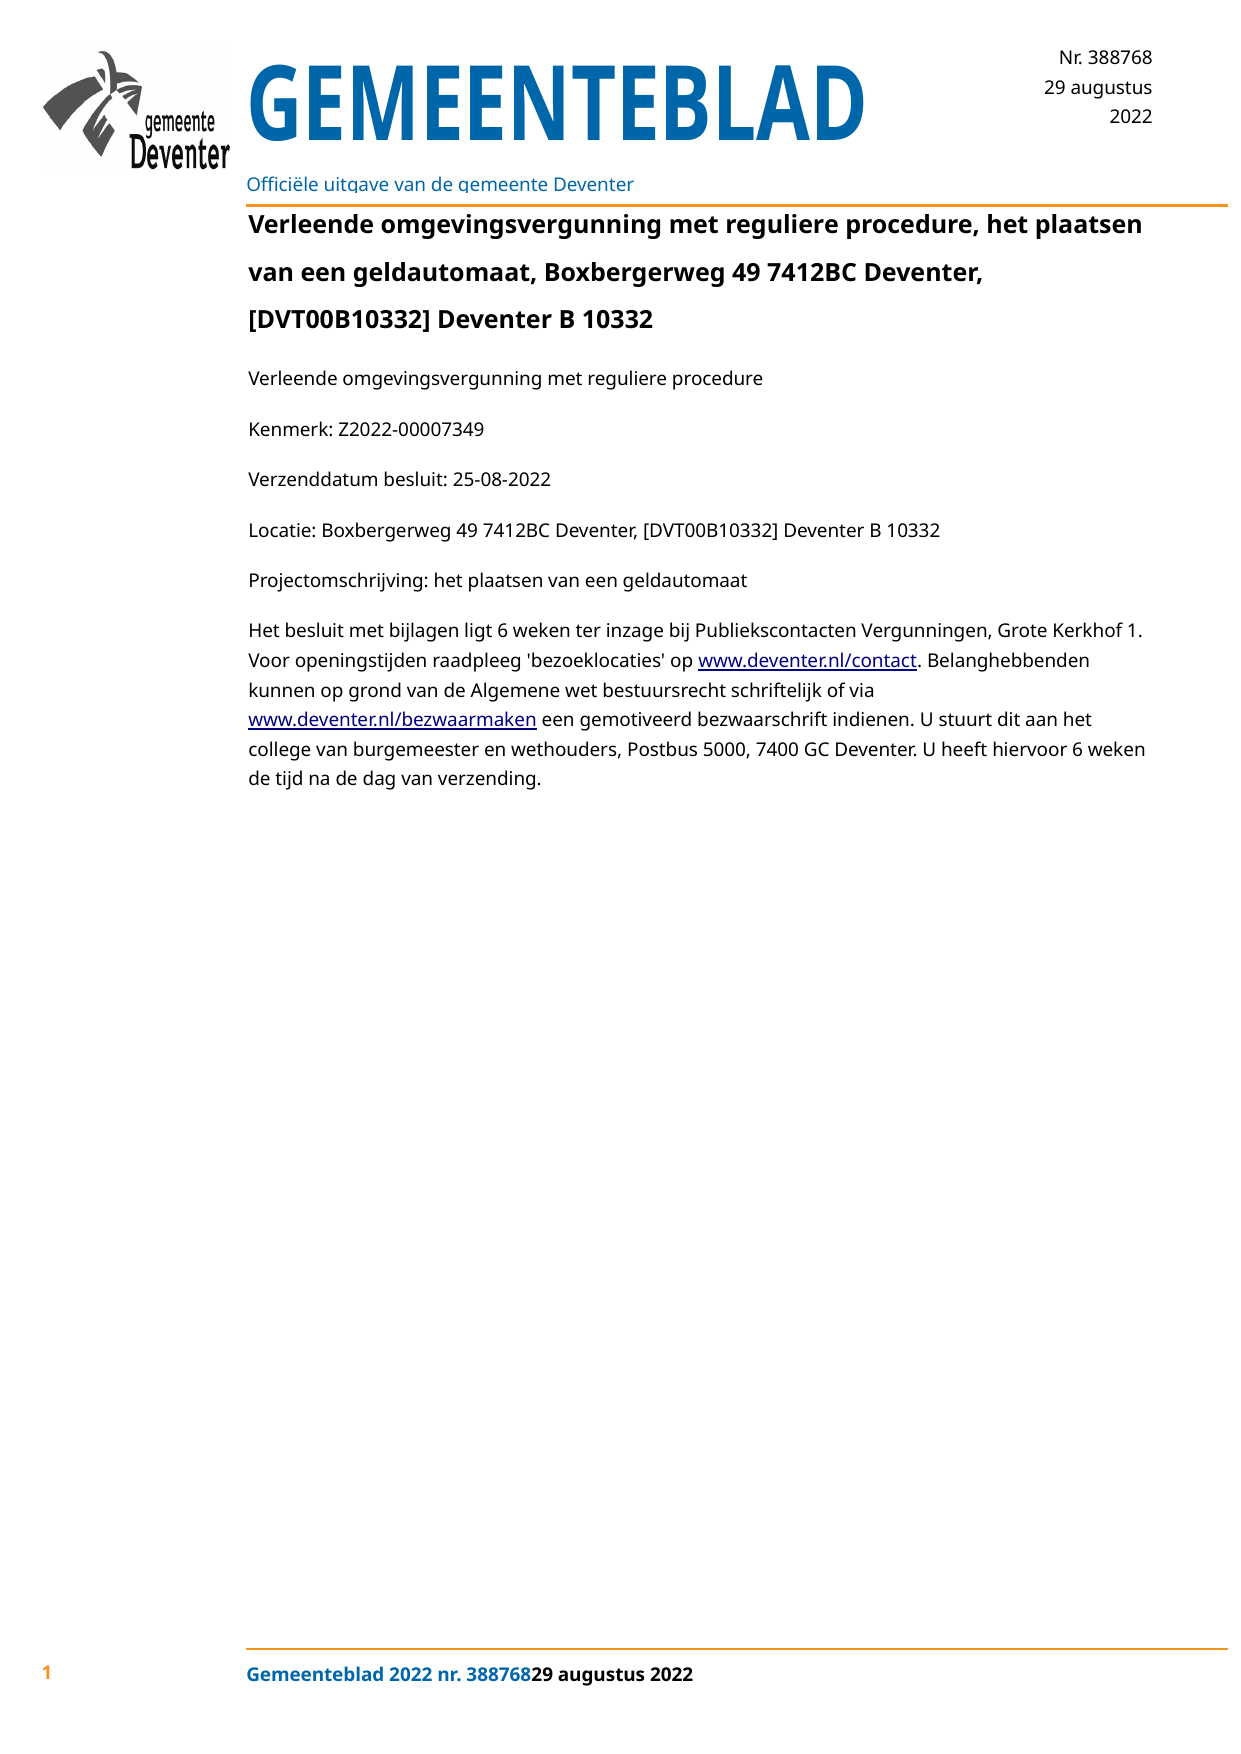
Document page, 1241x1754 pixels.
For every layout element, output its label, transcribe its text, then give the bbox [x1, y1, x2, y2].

text Het besluit met bijlagen ligt 6 weken ter inzage bij Publiekscontacten Vergunningen, Grote Kerkhof 1. Voor openingstijden raadpleeg 'bezoeklocaties' op www.deventer.nl/contact. Belanghebbenden kunnen op grond van de Algemene wet bestuursrecht schriftelijk of via www.deventer.nl/bezwaarmaken een gemotiveerd bezwaarschrift indienen. U stuurt dit aan het college van burgemeester en wethouders, Postbus 5000, 7400 GC Deventer. U heeft hiervoor 6 weken de tijd na de dag van verzending. [248, 618, 1152, 791]
text Verleende omgevingsvergunning met reguliere procedure [248, 366, 1152, 391]
text Projectomschrijving: het plaatsen van een geldautomaat [248, 567, 1152, 593]
picture [41, 47, 231, 172]
text Locatie: Boxbergerweg 49 7412BC Deventer, [DVT00B10332] Deventer B 10332 [248, 517, 1152, 542]
text Kenmerk: Z2022-00007349 [248, 416, 1152, 442]
text Verzenddatum besluit: 25-08-2022 [248, 466, 1152, 492]
text Verleende omgevingsvergunning met reguliere procedure, het plaatsen van een geldautomaat, Boxbergerweg 49 7412BC Deventer, [DVT00B10332] Deventer B 10332 [248, 207, 1152, 336]
